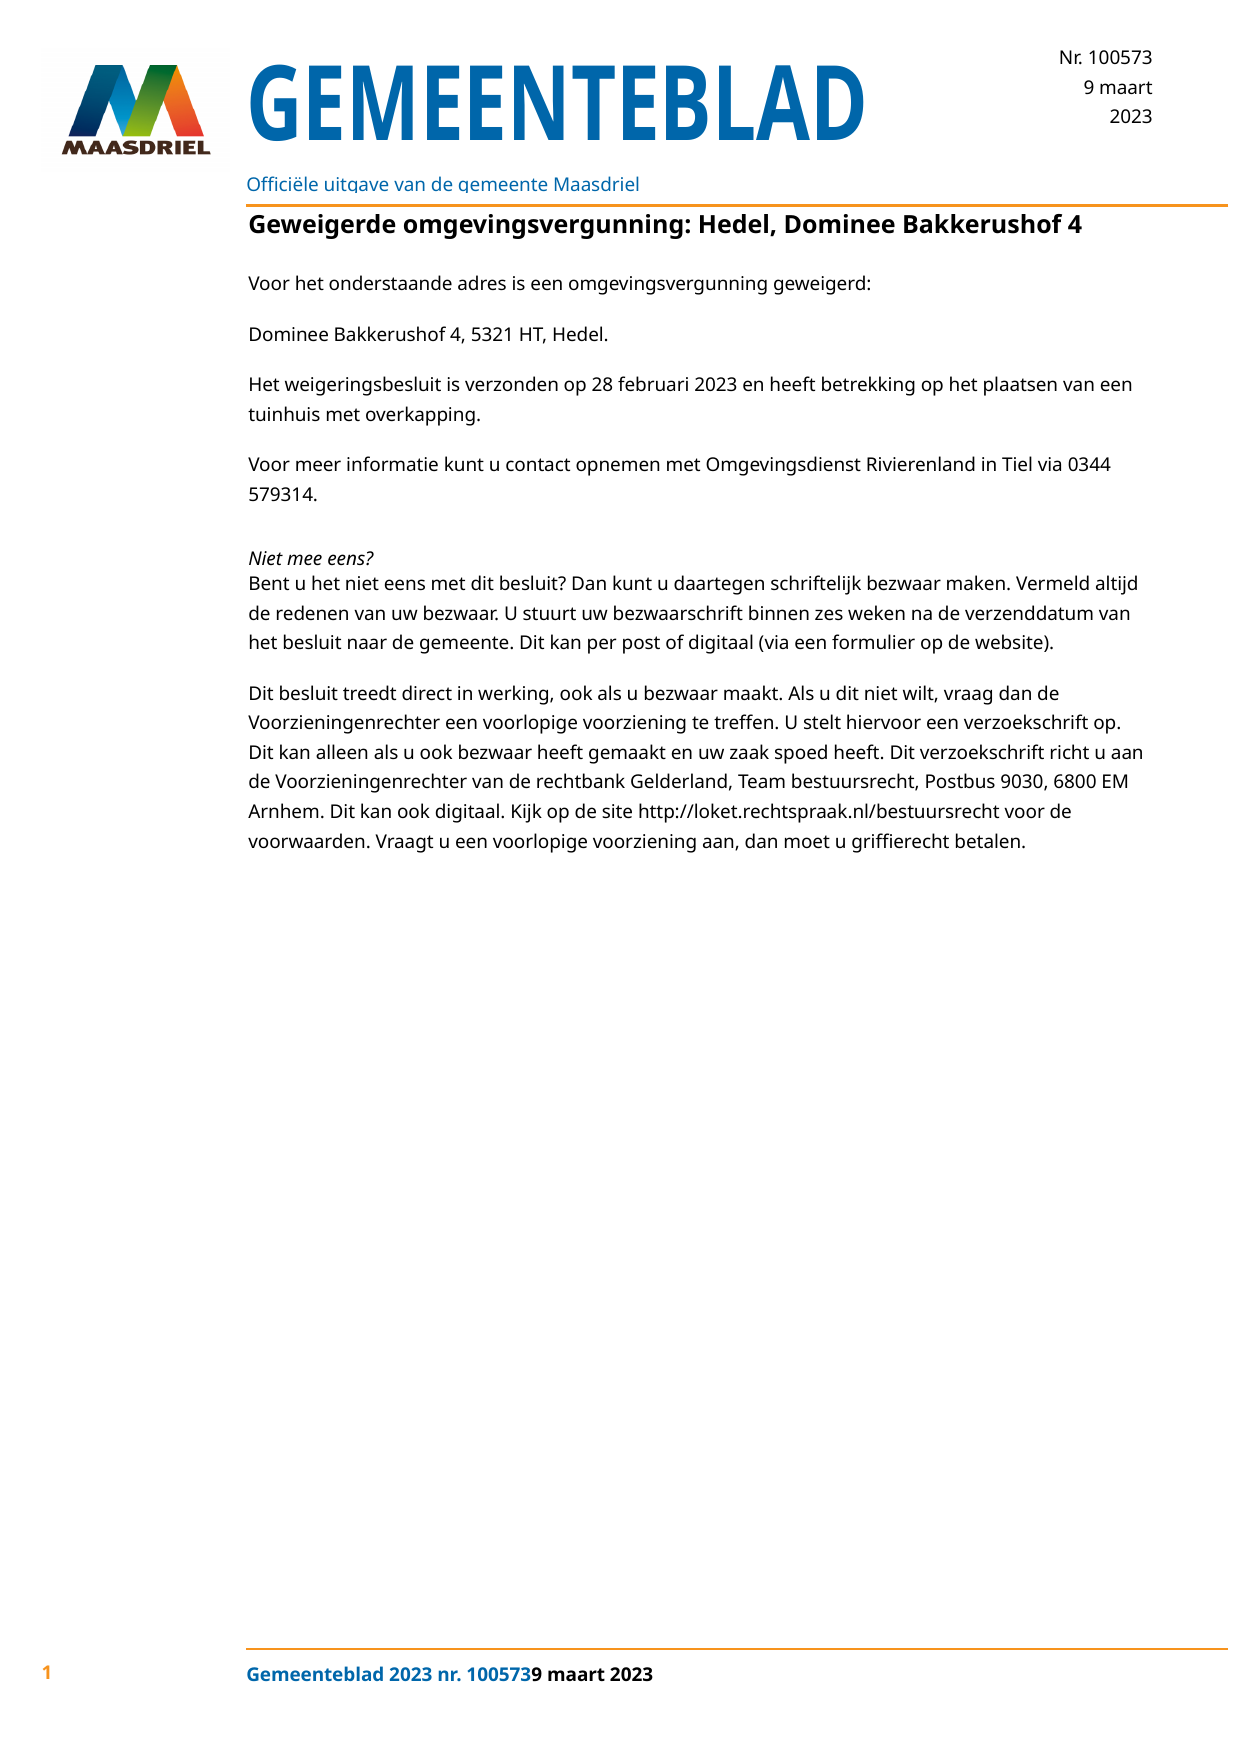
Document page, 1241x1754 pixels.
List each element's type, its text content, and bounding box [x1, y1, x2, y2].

text Dominee Bakkerushof 4, 5321 HT, Hedel. [248, 321, 1152, 346]
text Dit besluit treedt direct in werking, ook als u bezwaar maakt. Als u dit niet wilt, vraag dan de Voorzieningenrechter een voorlopige voorziening te treffen. U stelt hiervoor een verzoekschrift op. Dit kan alleen als u ook bezwaar heeft gemaakt en uw zaak spoed heeft. Dit verzoekschrift richt u aan de Voorzieningenrechter van de rechtbank Gelderland, Team bestuursrecht, Postbus 9030, 6800 EM Arnhem. Dit kan ook digitaal. Kijk op de site http://loket.rechtspraak.nl/bestuursrecht voor de voorwaarden. Vraagt u een voorlopige voorziening aan, dan moet u griffierecht betalen. [248, 680, 1152, 854]
text Voor het onderstaande adres is een omgevingsvergunning geweigerd: [248, 270, 1152, 296]
text Voor meer informatie kunt u contact opnemen met Omgevingsdienst Rivierenland in Tiel via 0344 579314. [248, 451, 1152, 506]
picture [41, 47, 231, 172]
text Niet mee eens? [248, 545, 1152, 570]
text Bent u het niet eens met dit besluit? Dan kunt u daartegen schriftelijk bezwaar maken. Vermeld altijd de redenen van uw bezwaar. U stuurt uw bezwaarschrift binnen zes weken na de verzenddatum van het besluit naar de gemeente. Dit kan per post of digitaal (via een formulier op de website). [248, 570, 1152, 655]
text Het weigeringsbesluit is verzonden op 28 februari 2023 en heeft betrekking op het plaatsen van een tuinhuis met overkapping. [248, 371, 1152, 426]
text Geweigerde omgevingsvergunning: Hedel, Dominee Bakkerushof 4 [248, 207, 1152, 241]
